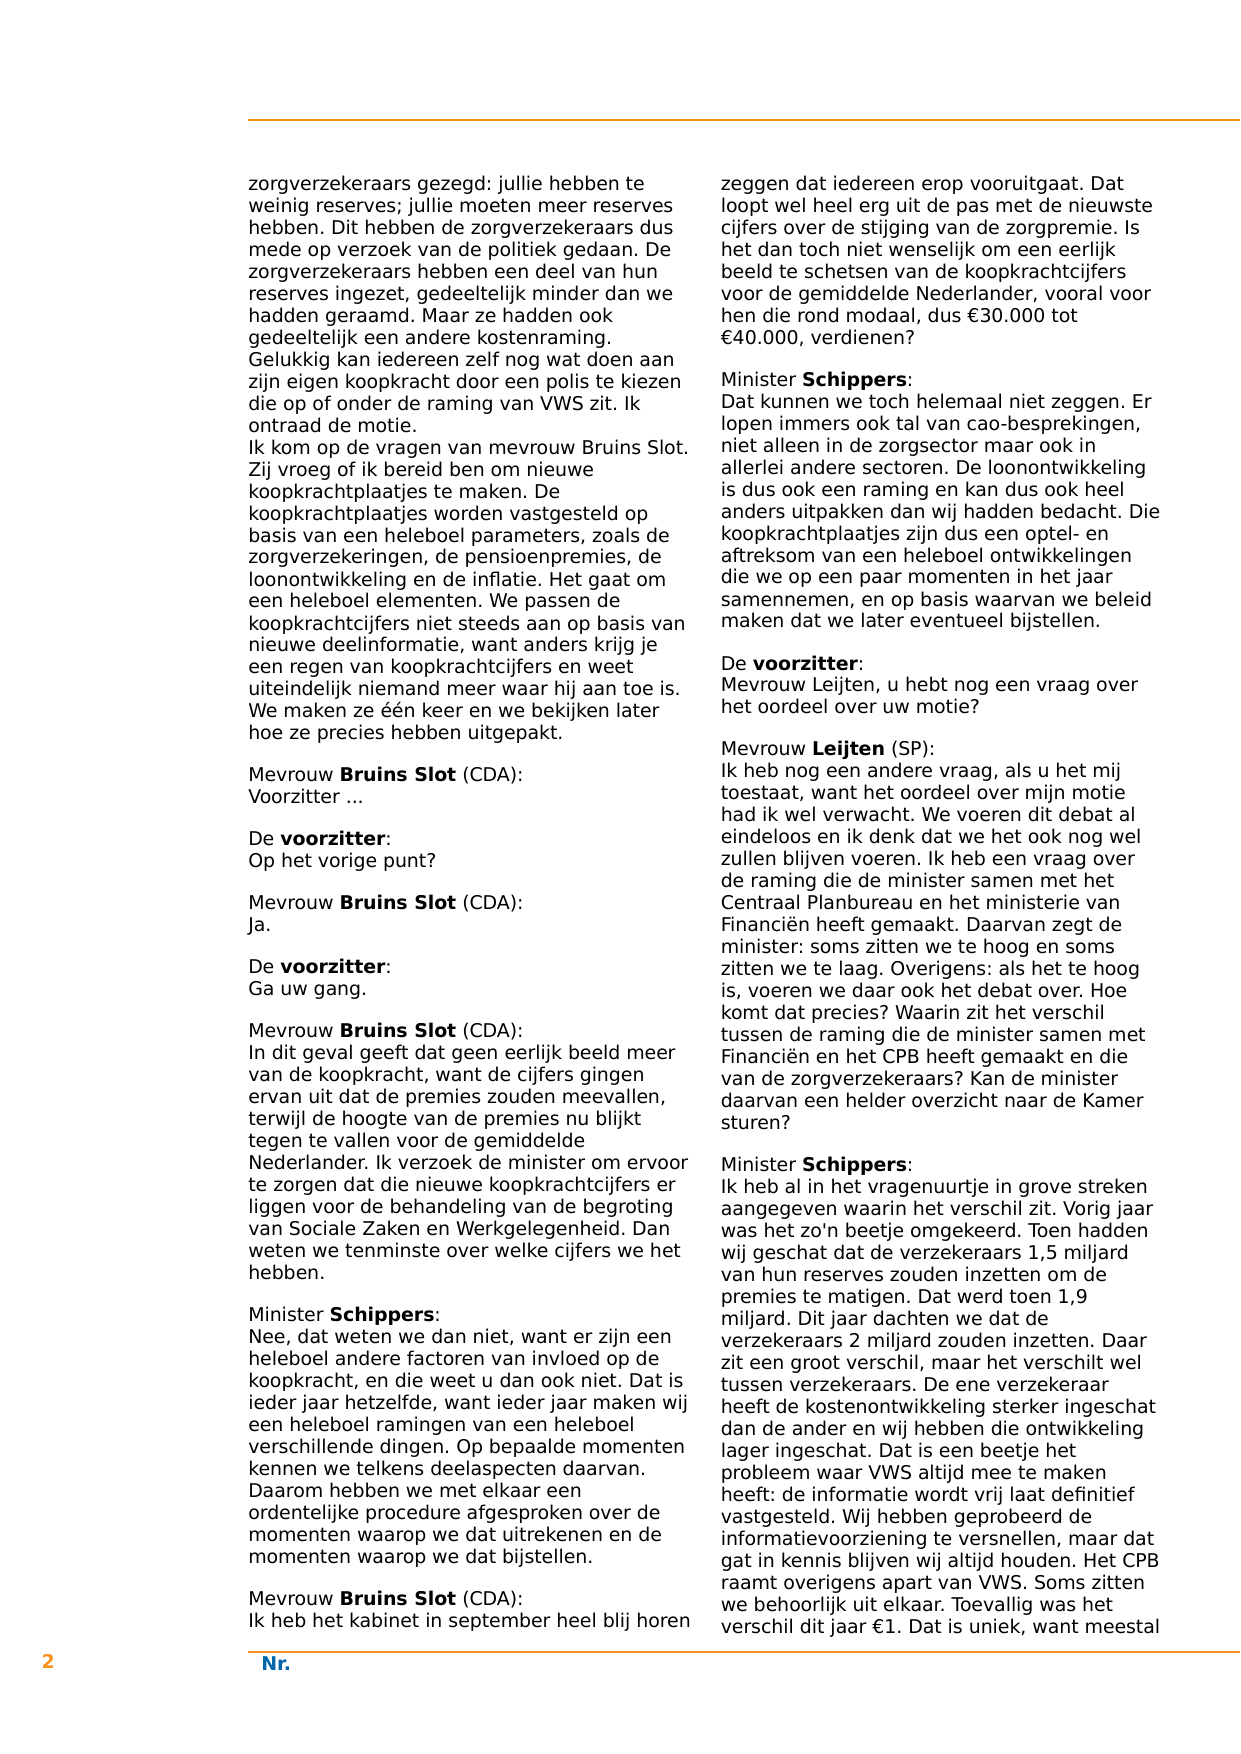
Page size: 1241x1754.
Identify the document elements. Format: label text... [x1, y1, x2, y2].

text Nee, dat weten we dan niet, want er zijn een heleboel andere factoren van invloed op de koopkracht, en die weet u dan ook niet. Dat is ieder jaar hetzelfde, want ieder jaar maken wij een heleboel ramingen van een heleboel verschillende dingen. Op bepaalde momenten kennen we telkens deelaspecten daarvan. Daarom hebben we met elkaar een ordentelijke procedure afgesproken over de momenten waarop we dat uitrekenen en de momenten waarop we dat bijstellen. [248, 1326, 691, 1568]
text Voorzitter ... [248, 786, 691, 808]
text Mevrouw Bruins Slot (CDA): [248, 1588, 691, 1609]
text Minister Schippers: [721, 1154, 1163, 1176]
text Ik heb nog een andere vraag, als u het mij toestaat, want het oordeel over mijn motie had ik wel verwacht. We voeren dit debat al eindeloos en ik denk dat we het ook nog wel zullen blijven voeren. Ik heb een vraag over de raming die de minister samen met het Centraal Planbureau en het ministerie van Financiën heeft gemaakt. Daarvan zegt de minister: soms zitten we te hoog en soms zitten we te laag. Overigens: als het te hoog is, voeren we daar ook het debat over. Hoe komt dat precies? Waarin zit het verschil tussen de raming die de minister samen met Financiën en het CPB heeft gemaakt en die van de zorgverzekeraars? Kan de minister daarvan een helder overzicht naar de Kamer sturen? [721, 760, 1163, 1134]
text De voorzitter: [721, 652, 1163, 674]
text De voorzitter: [248, 828, 691, 850]
text Mevrouw Leijten, u hebt nog een vraag over het oordeel over uw motie? [721, 674, 1163, 718]
text Minister Schippers: [721, 369, 1163, 391]
text Ja. [248, 914, 691, 936]
text zorgverzekeraars gezegd: jullie hebben te weinig reserves; jullie moeten meer reserves hebben. Dit hebben de zorgverzekeraars dus mede op verzoek van de politiek gedaan. De zorgverzekeraars hebben een deel van hun reserves ingezet, gedeeltelijk minder dan we hadden geraamd. Maar ze hadden ook gedeeltelijk een andere kostenraming. Gelukkig kan iedereen zelf nog wat doen aan zijn eigen koopkracht door een polis te kiezen die op of onder de raming van VWS zit. Ik ontraad de motie. [248, 173, 691, 437]
text zeggen dat iedereen erop vooruitgaat. Dat loopt wel heel erg uit de pas met de nieuwste cijfers over de stijging van de zorgpremie. Is het dan toch niet wenselijk om een eerlijk beeld te schetsen van de koopkrachtcijfers voor de gemiddelde Nederlander, vooral voor hen die rond modaal, dus €30.000 tot €40.000, verdienen? [721, 173, 1163, 349]
text Ik heb al in het vragenuurtje in grove streken aangegeven waarin het verschil zit. Vorig jaar was het zo'n beetje omgekeerd. Toen hadden wij geschat dat de verzekeraars 1,5 miljard van hun reserves zouden inzetten om de premies te matigen. Dat werd toen 1,9 miljard. Dit jaar dachten we dat de verzekeraars 2 miljard zouden inzetten. Daar zit een groot verschil, maar het verschilt wel tussen verzekeraars. De ene verzekeraar heeft de kostenontwikkeling sterker ingeschat dan de ander en wij hebben die ontwikkeling lager ingeschat. Dat is een beetje het probleem waar VWS altijd mee te maken heeft: de informatie wordt vrij laat definitief vastgesteld. Wij hebben geprobeerd de informatievoorziening te versnellen, maar dat gat in kennis blijven wij altijd houden. Het CPB raamt overigens apart van VWS. Soms zitten we behoorlijk uit elkaar. Toevallig was het verschil dit jaar €1. Dat is uniek, want meestal [721, 1176, 1163, 1637]
text Ik kom op de vragen van mevrouw Bruins Slot. Zij vroeg of ik bereid ben om nieuwe koopkrachtplaatjes te maken. De koopkrachtplaatjes worden vastgesteld op basis van een heleboel parameters, zoals de zorgverzekeringen, de pensioenpremies, de loonontwikkeling en de inflatie. Het gaat om een heleboel elementen. We passen de koopkrachtcijfers niet steeds aan op basis van nieuwe deelinformatie, want anders krijg je een regen van koopkrachtcijfers en weet uiteindelijk niemand meer waar hij aan toe is. We maken ze één keer en we bekijken later hoe ze precies hebben uitgepakt. [248, 437, 691, 744]
text Dat kunnen we toch helemaal niet zeggen. Er lopen immers ook tal van cao-besprekingen, niet alleen in de zorgsector maar ook in allerlei andere sectoren. De loonontwikkeling is dus ook een raming en kan dus ook heel anders uitpakken dan wij hadden bedacht. Die koopkrachtplaatjes zijn dus een optel- en aftreksom van een heleboel ontwikkelingen die we op een paar momenten in het jaar samennemen, en op basis waarvan we beleid maken dat we later eventueel bijstellen. [721, 391, 1163, 632]
text De voorzitter: [248, 956, 691, 978]
text Mevrouw Bruins Slot (CDA): [248, 1020, 691, 1042]
text Op het vorige punt? [248, 850, 691, 872]
text Minister Schippers: [248, 1304, 691, 1326]
text Mevrouw Bruins Slot (CDA): [248, 764, 691, 786]
text Ga uw gang. [248, 978, 691, 1000]
text Mevrouw Bruins Slot (CDA): [248, 892, 691, 914]
text Ik heb het kabinet in september heel blij horen [248, 1609, 691, 1632]
text Mevrouw Leijten (SP): [721, 738, 1163, 760]
text In dit geval geeft dat geen eerlijk beeld meer van de koopkracht, want de cijfers gingen ervan uit dat de premies zouden meevallen, terwijl de hoogte van de premies nu blijkt tegen te vallen voor de gemiddelde Nederlander. Ik verzoek de minister om ervoor te zorgen dat die nieuwe koopkrachtcijfers er liggen voor de behandeling van de begroting van Sociale Zaken en Werkgelegenheid. Dan weten we tenminste over welke cijfers we het hebben. [248, 1042, 691, 1284]
